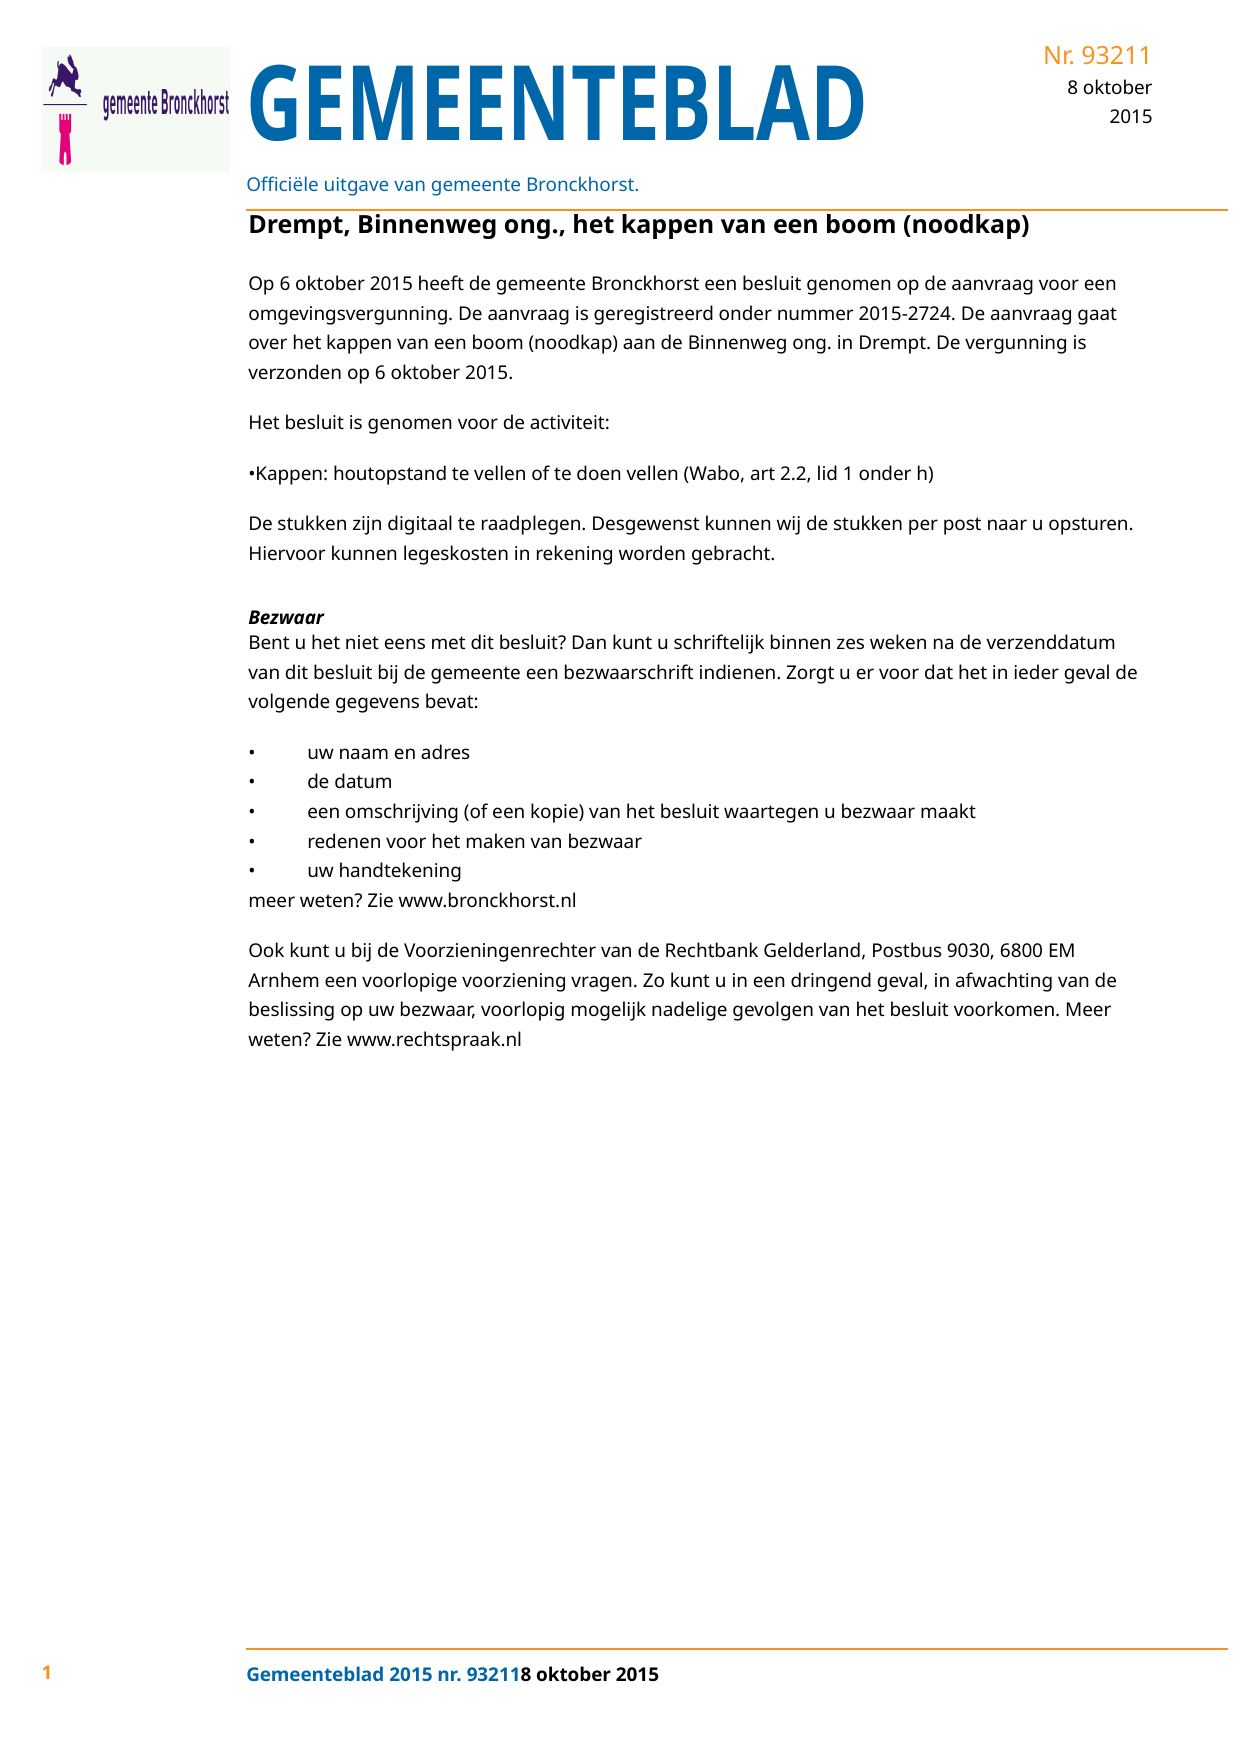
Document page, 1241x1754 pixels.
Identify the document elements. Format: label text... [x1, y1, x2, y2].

list uw naam en adres [248, 739, 1152, 765]
text Op 6 oktober 2015 heeft de gemeente Bronckhorst een besluit genomen op de aanvraag voor een omgevingsvergunning. De aanvraag is geregistreerd onder nummer 2015-2724. De aanvraag gaat over het kappen van een boom (noodkap) aan de Binnenweg ong. in Drempt. De vergunning is verzonden op 6 oktober 2015. [248, 270, 1152, 385]
list een omschrijving (of een kopie) van het besluit waartegen u bezwaar maakt [248, 798, 1152, 824]
text Drempt, Binnenweg ong., het kappen van een boom (noodkap) [248, 211, 1152, 241]
text De stukken zijn digitaal te raadplegen. Desgewenst kunnen wij de stukken per post naar u opsturen. Hiervoor kunnen legeskosten in rekening worden gebracht. [248, 510, 1152, 566]
picture [41, 47, 231, 172]
text Het besluit is genomen voor de activiteit: [248, 409, 1152, 435]
text meer weten? Zie www.bronckhorst.nl [248, 887, 1152, 913]
text Ook kunt u bij de Voorzieningenrechter van de Rechtbank Gelderland, Postbus 9030, 6800 EM Arnhem een voorlopige voorziening vragen. Zo kunt u in een dringend geval, in afwachting van de beslissing op uw bezwaar, voorlopig mogelijk nadelige gevolgen van het besluit voorkomen. Meer weten? Zie www.rechtspraak.nl [248, 937, 1152, 1052]
text •Kappen: houtopstand te vellen of te doen vellen (Wabo, art 2.2, lid 1 onder h) [248, 460, 1152, 486]
list uw handtekening [248, 857, 1152, 883]
text Bent u het niet eens met dit besluit? Dan kunt u schriftelijk binnen zes weken na de verzenddatum van dit besluit bij de gemeente een bezwaarschrift indienen. Zorgt u er voor dat het in ieder geval de volgende gegevens bevat: [248, 629, 1152, 714]
text Bezwaar [248, 604, 1152, 629]
list de datum [248, 769, 1152, 794]
list redenen voor het maken van bezwaar [248, 828, 1152, 854]
